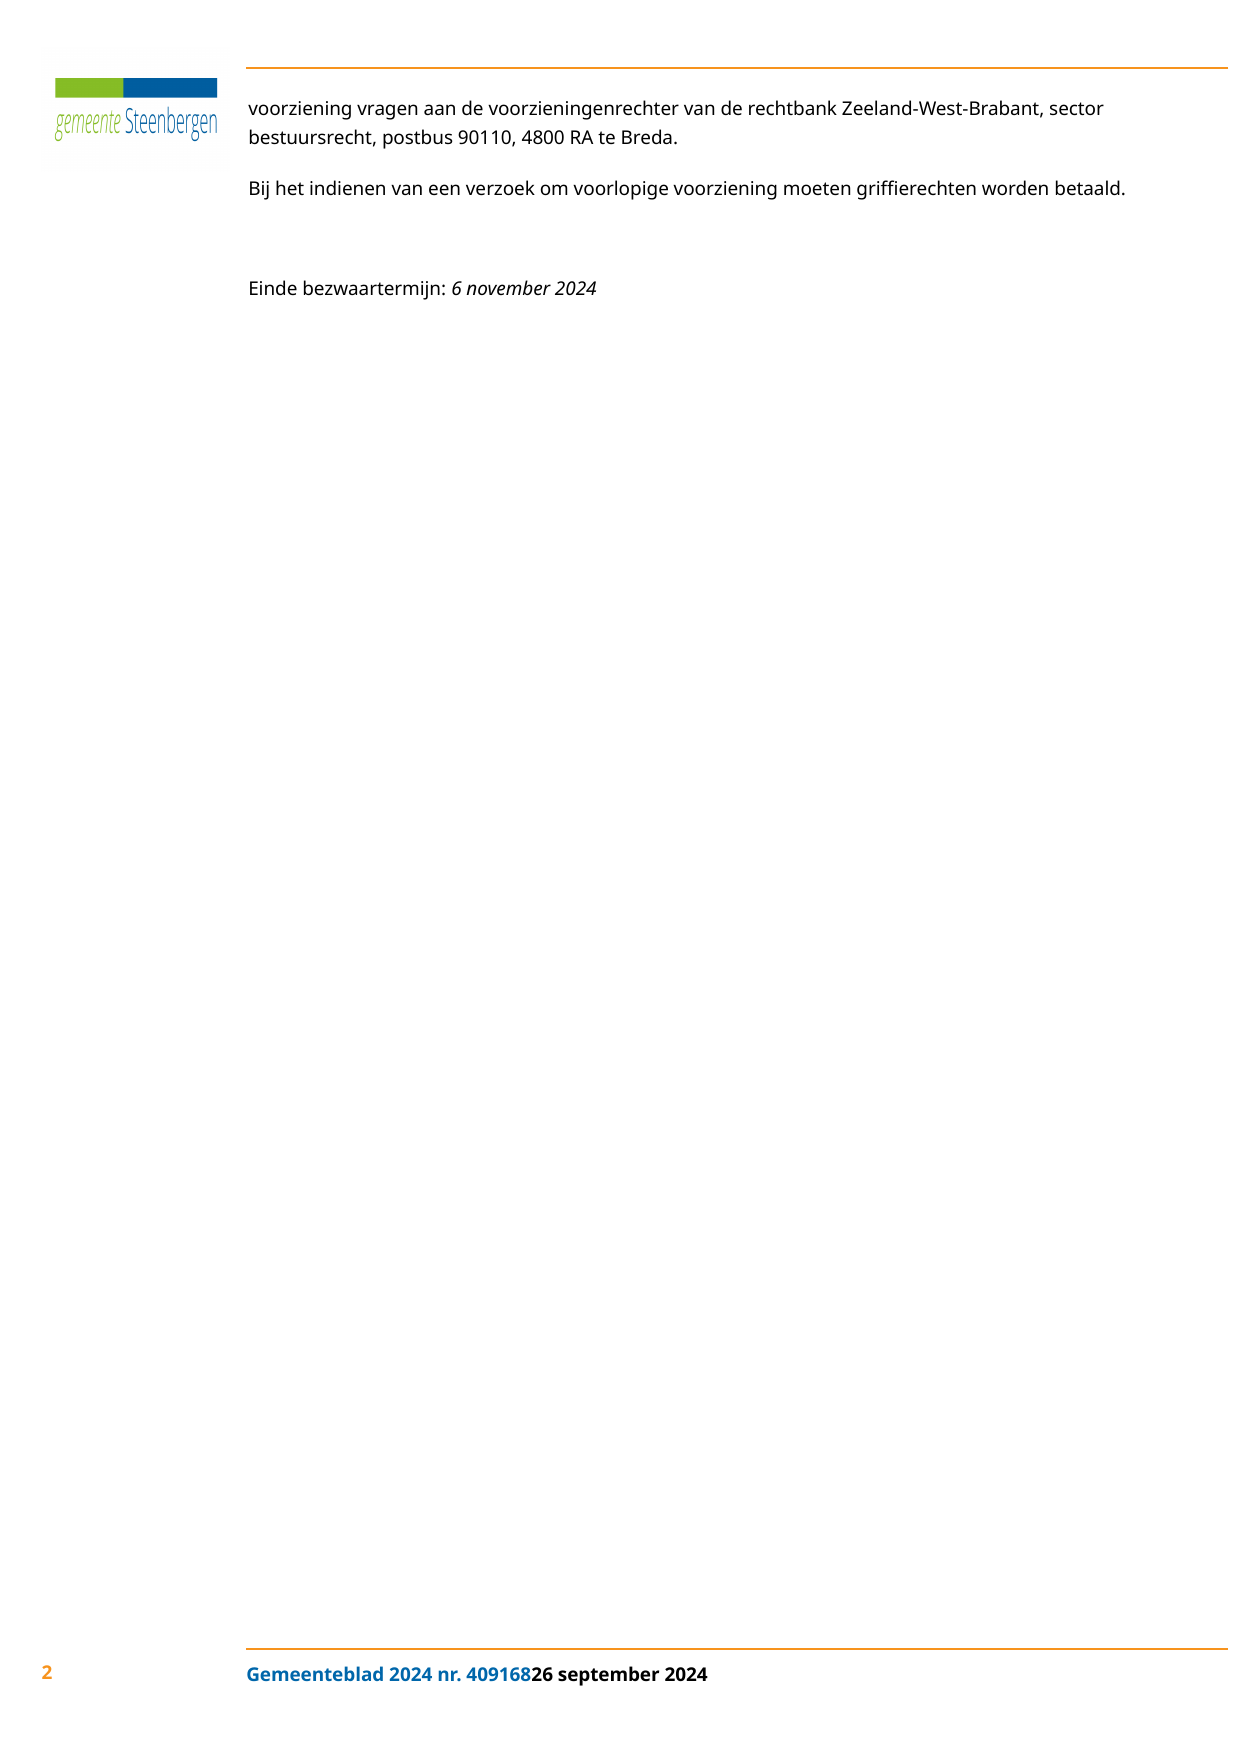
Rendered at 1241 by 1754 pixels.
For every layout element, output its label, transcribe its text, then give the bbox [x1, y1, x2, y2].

text Bij het indienen van een verzoek om voorlopige voorziening moeten griffierechten worden betaald. [248, 175, 1152, 201]
text voorziening vragen aan de voorzieningenrechter van de rechtbank Zeeland-West-Brabant, sector bestuursrecht, postbus 90110, 4800 RA te Breda. [248, 95, 1152, 150]
picture [41, 47, 231, 172]
text Einde bezwaartermijn: 6 november 2024 [248, 276, 1152, 301]
